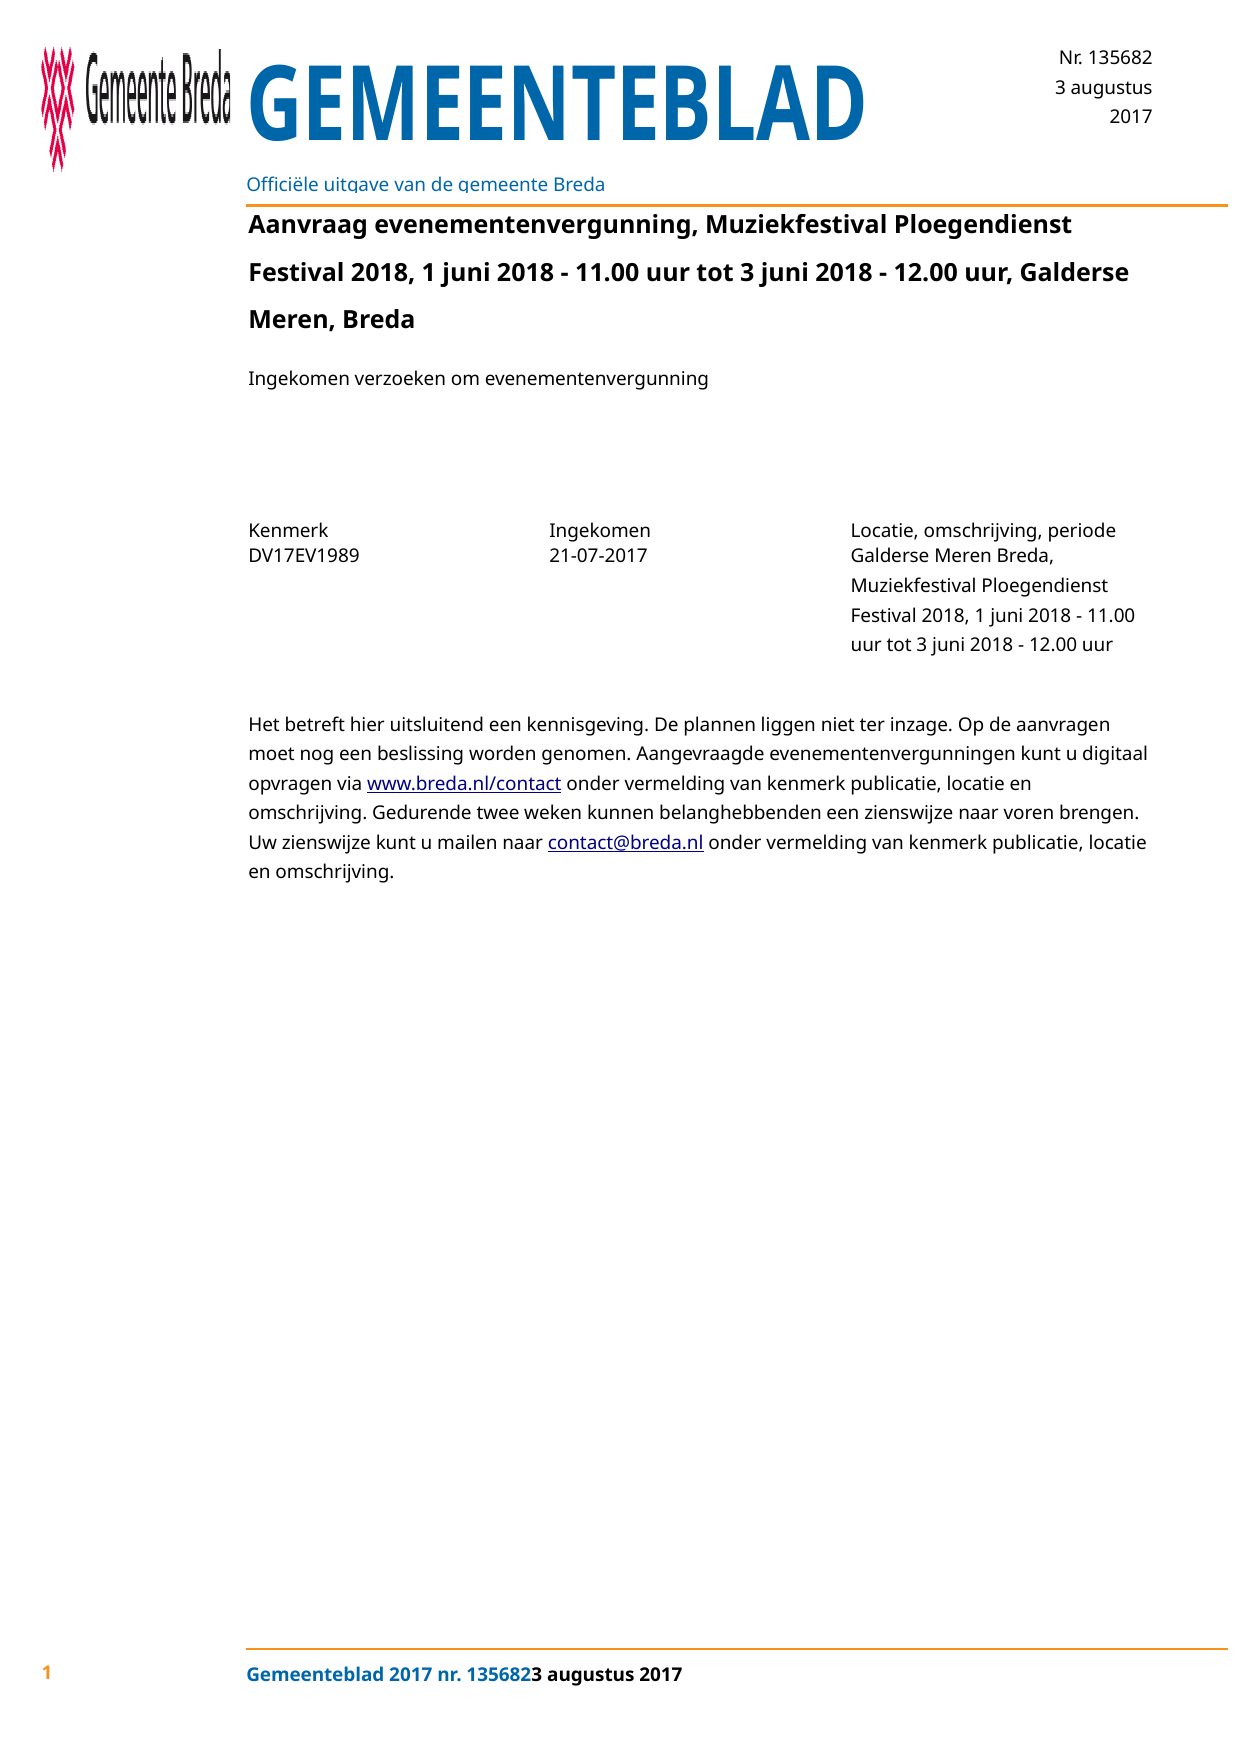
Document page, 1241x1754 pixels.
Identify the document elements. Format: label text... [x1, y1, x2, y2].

table_header Locatie, omschrijving, periode [850, 517, 1152, 543]
text Aanvraag evenementenvergunning, Muziekfestival Ploegendienst Festival 2018, 1 juni 2018 - 11.00 uur tot 3 juni 2018 - 12.00 uur, Galderse Meren, Breda [248, 207, 1152, 336]
table_header Kenmerk [248, 517, 549, 543]
text Ingekomen verzoeken om evenementenvergunning [248, 366, 1152, 391]
text Het betreft hier uitsluitend een kennisgeving. De plannen liggen niet ter inzage. Op de aanvragen moet nog een beslissing worden genomen. Aangevraagde evenementenvergunningen kunt u digitaal opvragen via www.breda.nl/contact onder vermelding van kenmerk publicatie, locatie en omschrijving. Gedurende twee weken kunnen belanghebbenden een zienswijze naar voren brengen. Uw zienswijze kunt u mailen naar contact@breda.nl onder vermelding van kenmerk publicatie, locatie en omschrijving. [248, 711, 1152, 884]
table_cell Galderse Meren Breda, Muziekfestival Ploegendienst Festival 2018, 1 juni 2018 - 11.00 uur tot 3 juni 2018 - 12.00 uur [850, 543, 1152, 657]
table_cell DV17EV1989 [248, 543, 549, 657]
picture [41, 47, 231, 172]
table_header Ingekomen [549, 517, 850, 543]
table_cell 21-07-2017 [549, 543, 850, 657]
